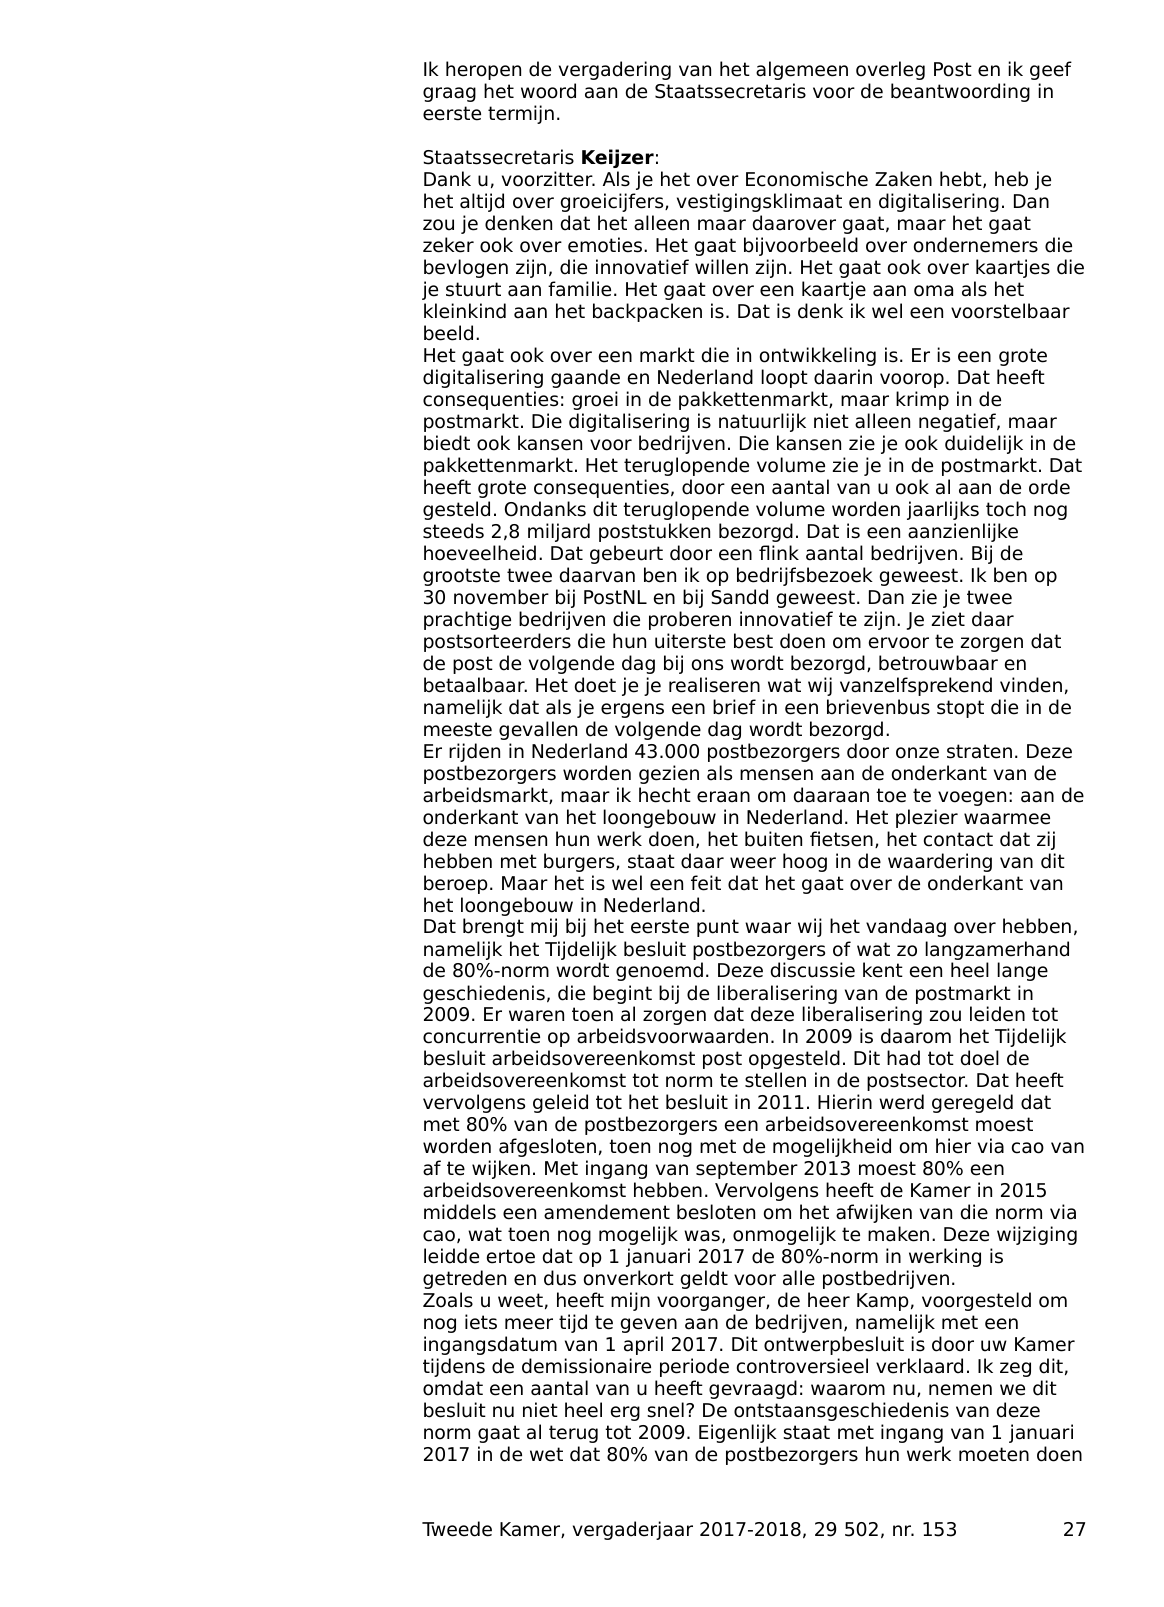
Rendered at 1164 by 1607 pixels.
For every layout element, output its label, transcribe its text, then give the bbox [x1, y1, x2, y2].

text Staatssecretaris Keijzer: [422, 147, 1087, 169]
text Dat brengt mij bij het eerste punt waar wij het vandaag over hebben, namelijk het Tijdelijk besluit postbezorgers of wat zo langzamerhand de 80%-norm wordt genoemd. Deze discussie kent een heel lange geschiedenis, die begint bij de liberalisering van de postmarkt in 2009. Er waren toen al zorgen dat deze liberalisering zou leiden tot concurrentie op arbeidsvoorwaarden. In 2009 is daarom het Tijdelijk besluit arbeidsovereenkomst post opgesteld. Dit had tot doel de arbeidsovereenkomst tot norm te stellen in de postsector. Dat heeft vervolgens geleid tot het besluit in 2011. Hierin werd geregeld dat met 80% van de postbezorgers een arbeidsovereenkomst moest worden afgesloten, toen nog met de mogelijkheid om hier via cao van af te wijken. Met ingang van september 2013 moest 80% een arbeidsovereenkomst hebben. Vervolgens heeft de Kamer in 2015 middels een amendement besloten om het afwijken van die norm via cao, wat toen nog mogelijk was, onmogelijk te maken. Deze wijziging leidde ertoe dat op 1 januari 2017 de 80%-norm in werking is getreden en dus onverkort geldt voor alle postbedrijven. [422, 916, 1087, 1290]
text Het gaat ook over een markt die in ontwikkeling is. Er is een grote digitalisering gaande en Nederland loopt daarin voorop. Dat heeft consequenties: groei in de pakkettenmarkt, maar krimp in de postmarkt. Die digitalisering is natuurlijk niet alleen negatief, maar biedt ook kansen voor bedrijven. Die kansen zie je ook duidelijk in de pakkettenmarkt. Het teruglopende volume zie je in de postmarkt. Dat heeft grote consequenties, door een aantal van u ook al aan de orde gesteld. Ondanks dit teruglopende volume worden jaarlijks toch nog steeds 2,8 miljard poststukken bezorgd. Dat is een aanzienlijke hoeveelheid. Dat gebeurt door een flink aantal bedrijven. Bij de grootste twee daarvan ben ik op bedrijfsbezoek geweest. Ik ben op 30 november bij PostNL en bij Sandd geweest. Dan zie je twee prachtige bedrijven die proberen innovatief te zijn. Je ziet daar postsorteerders die hun uiterste best doen om ervoor te zorgen dat de post de volgende dag bij ons wordt bezorgd, betrouwbaar en betaalbaar. Het doet je je realiseren wat wij vanzelfsprekend vinden, namelijk dat als je ergens een brief in een brievenbus stopt die in de meeste gevallen de volgende dag wordt bezorgd. [422, 345, 1087, 741]
text Ik heropen de vergadering van het algemeen overleg Post en ik geef graag het woord aan de Staatssecretaris voor de beantwoording in eerste termijn. [422, 59, 1087, 125]
text Dank u, voorzitter. Als je het over Economische Zaken hebt, heb je het altijd over groeicijfers, vestigingsklimaat en digitalisering. Dan zou je denken dat het alleen maar daarover gaat, maar het gaat zeker ook over emoties. Het gaat bijvoorbeeld over ondernemers die bevlogen zijn, die innovatief willen zijn. Het gaat ook over kaartjes die je stuurt aan familie. Het gaat over een kaartje aan oma als het kleinkind aan het backpacken is. Dat is denk ik wel een voorstelbaar beeld. [422, 169, 1087, 345]
text Er rijden in Nederland 43.000 postbezorgers door onze straten. Deze postbezorgers worden gezien als mensen aan de onderkant van de arbeidsmarkt, maar ik hecht eraan om daaraan toe te voegen: aan de onderkant van het loongebouw in Nederland. Het plezier waarmee deze mensen hun werk doen, het buiten fietsen, het contact dat zij hebben met burgers, staat daar weer hoog in de waardering van dit beroep. Maar het is wel een feit dat het gaat over de onderkant van het loongebouw in Nederland. [422, 741, 1087, 916]
text Zoals u weet, heeft mijn voorganger, de heer Kamp, voorgesteld om nog iets meer tijd te geven aan de bedrijven, namelijk met een ingangsdatum van 1 april 2017. Dit ontwerpbesluit is door uw Kamer tijdens de demissionaire periode controversieel verklaard. Ik zeg dit, omdat een aantal van u heeft gevraagd: waarom nu, nemen we dit besluit nu niet heel erg snel? De ontstaansgeschiedenis van deze norm gaat al terug tot 2009. Eigenlijk staat met ingang van 1 januari 2017 in de wet dat 80% van de postbezorgers hun werk moeten doen [422, 1290, 1087, 1466]
